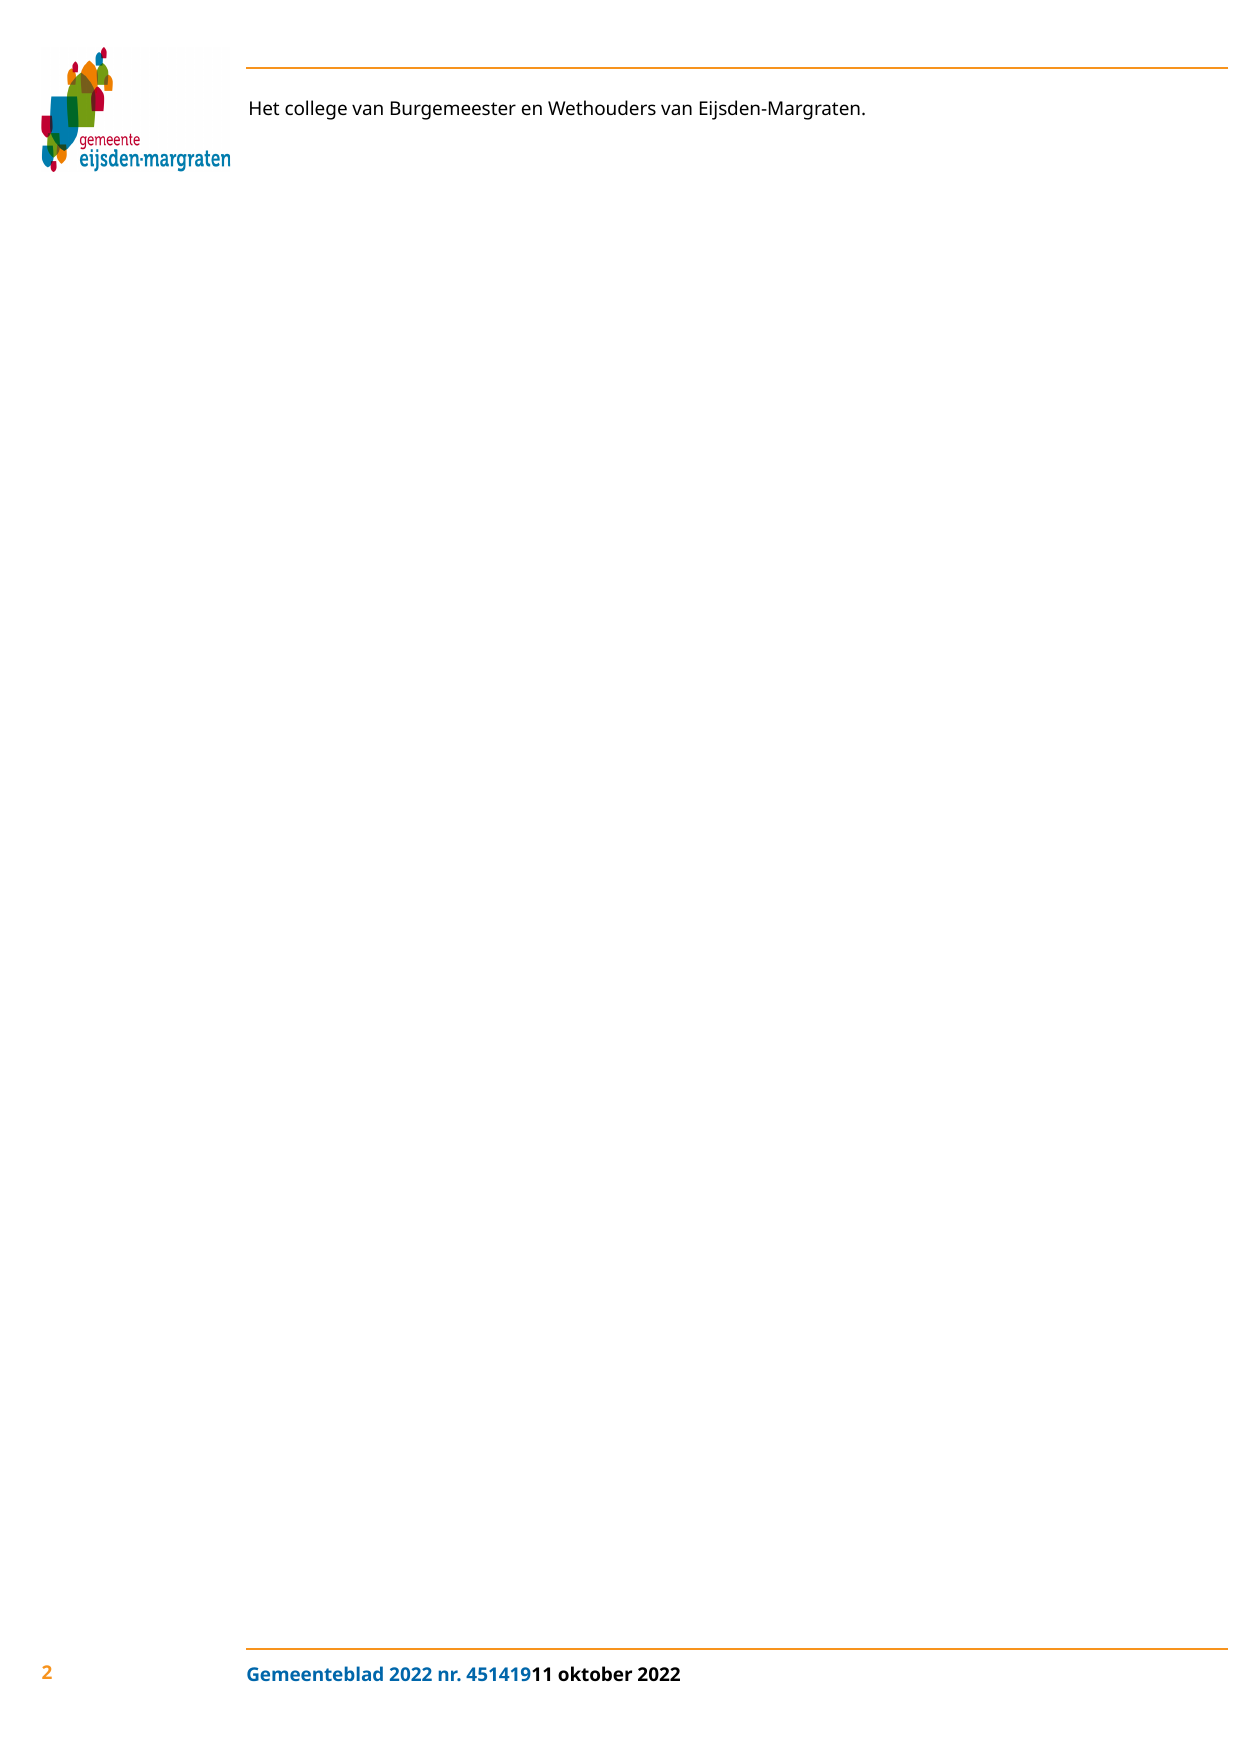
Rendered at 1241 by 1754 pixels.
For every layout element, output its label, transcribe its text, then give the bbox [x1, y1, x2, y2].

text Het college van Burgemeester en Wethouders van Eijsden-Margraten. [248, 95, 1152, 121]
picture [41, 47, 231, 172]
